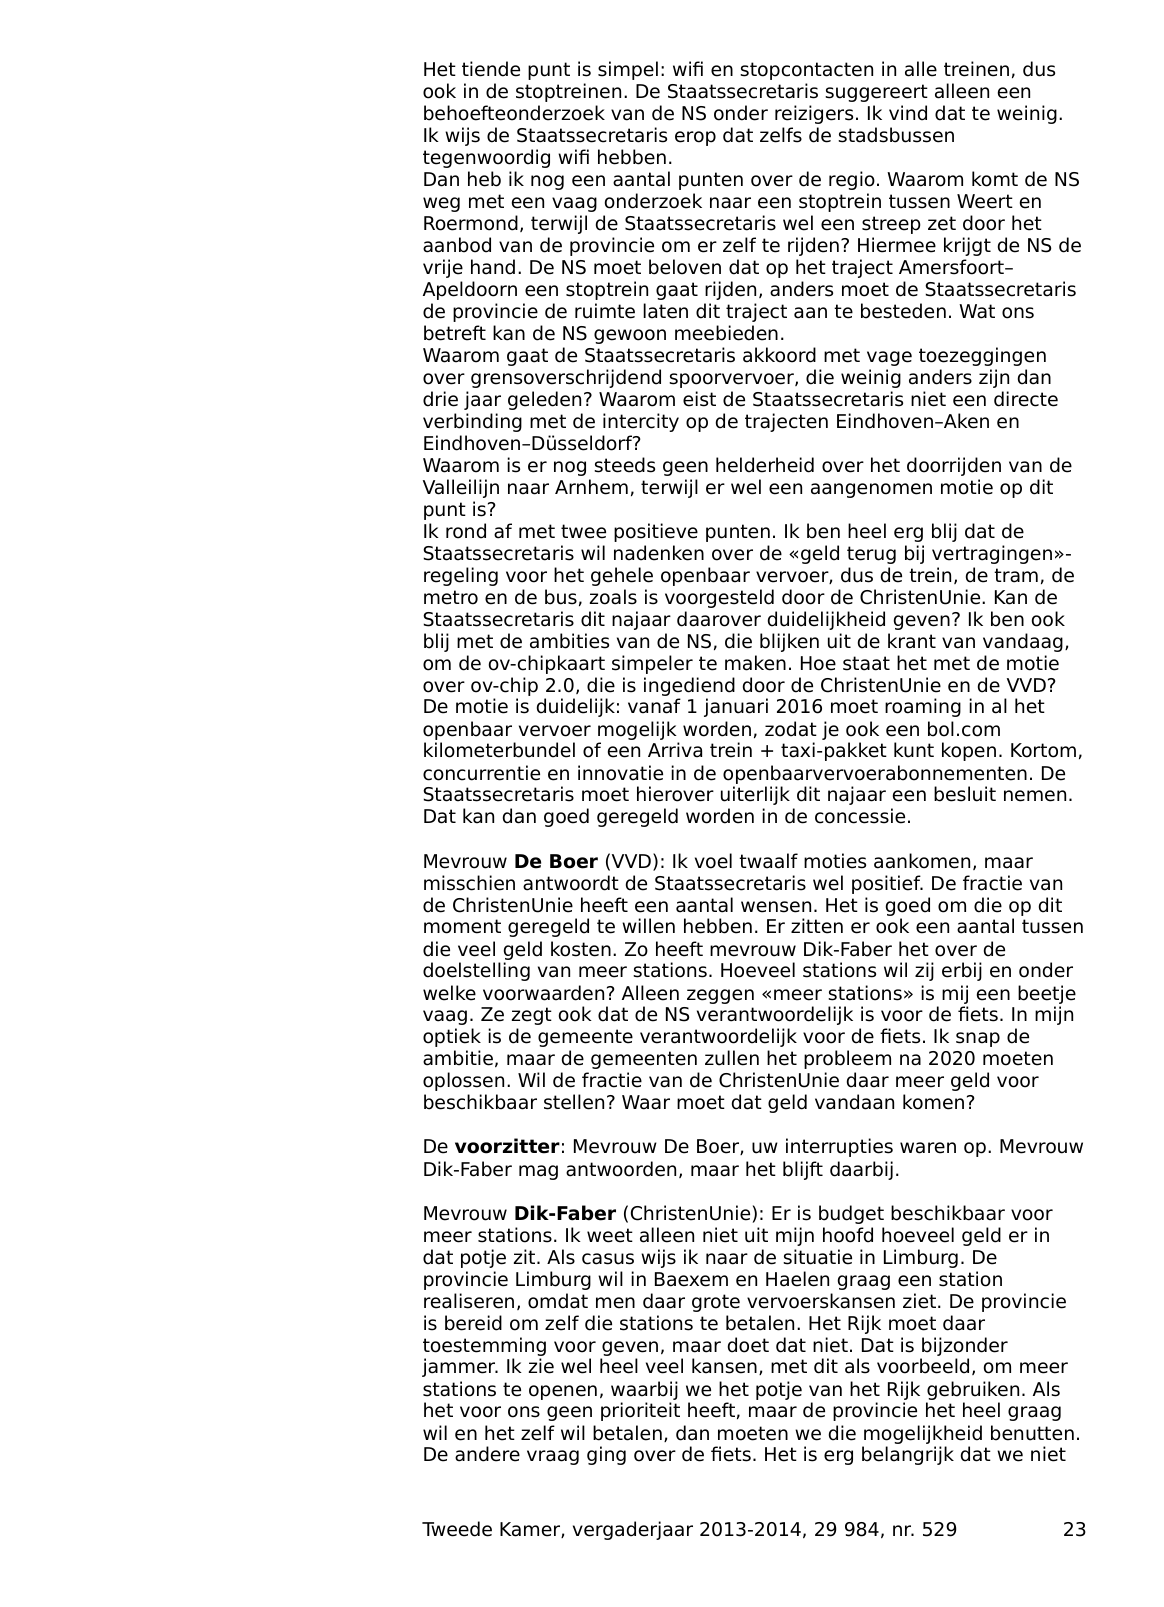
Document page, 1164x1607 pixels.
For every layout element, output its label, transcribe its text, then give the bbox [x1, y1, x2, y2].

text Mevrouw De Boer (VVD): Ik voel twaalf moties aankomen, maar misschien antwoordt de Staatssecretaris wel positief. De fractie van de ChristenUnie heeft een aantal wensen. Het is goed om die op dit moment geregeld te willen hebben. Er zitten er ook een aantal tussen die veel geld kosten. Zo heeft mevrouw Dik-Faber het over de doelstelling van meer stations. Hoeveel stations wil zij erbij en onder welke voorwaarden? Alleen zeggen «meer stations» is mij een beetje vaag. Ze zegt ook dat de NS verantwoordelijk is voor de fiets. In mijn optiek is de gemeente verantwoordelijk voor de fiets. Ik snap de ambitie, maar de gemeenten zullen het probleem na 2020 moeten oplossen. Wil de fractie van de ChristenUnie daar meer geld voor beschikbaar stellen? Waar moet dat geld vandaan komen? [422, 851, 1087, 1114]
text Dan heb ik nog een aantal punten over de regio. Waarom komt de NS weg met een vaag onderzoek naar een stoptrein tussen Weert en Roermond, terwijl de Staatssecretaris wel een streep zet door het aanbod van de provincie om er zelf te rijden? Hiermee krijgt de NS de vrije hand. De NS moet beloven dat op het traject Amersfoort–Apeldoorn een stoptrein gaat rijden, anders moet de Staatssecretaris de provincie de ruimte laten dit traject aan te besteden. Wat ons betreft kan de NS gewoon meebieden. [422, 169, 1087, 345]
text Het tiende punt is simpel: wifi en stopcontacten in alle treinen, dus ook in de stoptreinen. De Staatssecretaris suggereert alleen een behoefteonderzoek van de NS onder reizigers. Ik vind dat te weinig. Ik wijs de Staatssecretaris erop dat zelfs de stadsbussen tegenwoordig wifi hebben. [422, 59, 1087, 169]
text Mevrouw Dik-Faber (ChristenUnie): Er is budget beschikbaar voor meer stations. Ik weet alleen niet uit mijn hoofd hoeveel geld er in dat potje zit. Als casus wijs ik naar de situatie in Limburg. De provincie Limburg wil in Baexem en Haelen graag een station realiseren, omdat men daar grote vervoerskansen ziet. De provincie is bereid om zelf die stations te betalen. Het Rijk moet daar toestemming voor geven, maar doet dat niet. Dat is bijzonder jammer. Ik zie wel heel veel kansen, met dit als voorbeeld, om meer stations te openen, waarbij we het potje van het Rijk gebruiken. Als het voor ons geen prioriteit heeft, maar de provincie het heel graag wil en het zelf wil betalen, dan moeten we die mogelijkheid benutten. De andere vraag ging over de fiets. Het is erg belangrijk dat we niet [422, 1203, 1087, 1466]
text Ik rond af met twee positieve punten. Ik ben heel erg blij dat de Staatssecretaris wil nadenken over de «geld terug bij vertragingen»-regeling voor het gehele openbaar vervoer, dus de trein, de tram, de metro en de bus, zoals is voorgesteld door de ChristenUnie. Kan de Staatssecretaris dit najaar daarover duidelijkheid geven? Ik ben ook blij met de ambities van de NS, die blijken uit de krant van vandaag, om de ov-chipkaart simpeler te maken. Hoe staat het met de motie over ov-chip 2.0, die is ingediend door de ChristenUnie en de VVD? De motie is duidelijk: vanaf 1 januari 2016 moet roaming in al het openbaar vervoer mogelijk worden, zodat je ook een bol.com kilometerbundel of een Arriva trein + taxi-pakket kunt kopen. Kortom, concurrentie en innovatie in de openbaarvervoerabonnementen. De Staatssecretaris moet hierover uiterlijk dit najaar een besluit nemen. Dat kan dan goed geregeld worden in de concessie. [422, 521, 1087, 828]
text De voorzitter: Mevrouw De Boer, uw interrupties waren op. Mevrouw Dik-Faber mag antwoorden, maar het blijft daarbij. [422, 1136, 1087, 1180]
text Waarom gaat de Staatssecretaris akkoord met vage toezeggingen over grensoverschrijdend spoorvervoer, die weinig anders zijn dan drie jaar geleden? Waarom eist de Staatssecretaris niet een directe verbinding met de intercity op de trajecten Eindhoven–Aken en Eindhoven–Düsseldorf? [422, 345, 1087, 455]
text Waarom is er nog steeds geen helderheid over het doorrijden van de Valleilijn naar Arnhem, terwijl er wel een aangenomen motie op dit punt is? [422, 455, 1087, 521]
